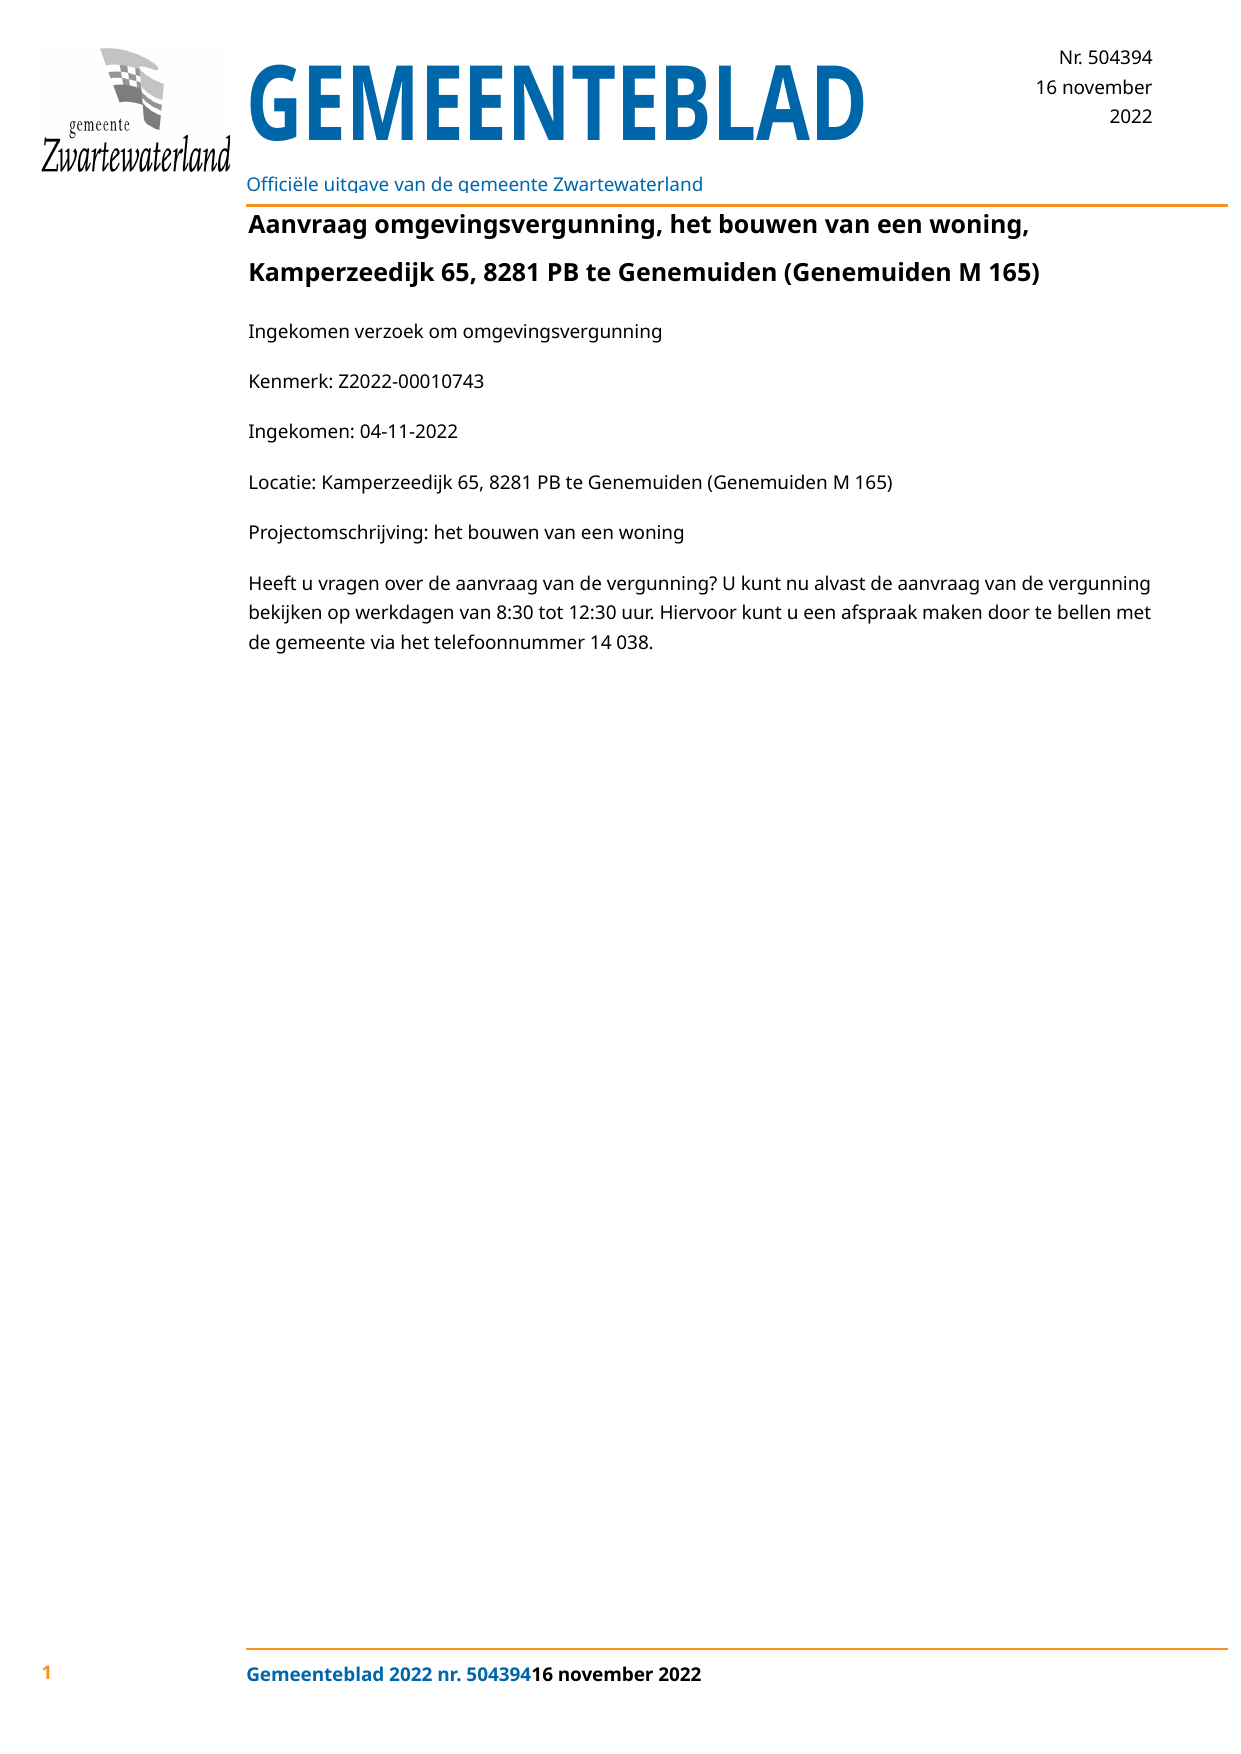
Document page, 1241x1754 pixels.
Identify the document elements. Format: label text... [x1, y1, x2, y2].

text Kenmerk: Z2022-00010743 [248, 368, 1152, 394]
text Ingekomen: 04-11-2022 [248, 419, 1152, 444]
text Aanvraag omgevingsvergunning, het bouwen van een woning, Kamperzeedijk 65, 8281 PB te Genemuiden (Genemuiden M 165) [248, 207, 1152, 288]
text Projectomschrijving: het bouwen van een woning [248, 519, 1152, 545]
text Locatie: Kamperzeedijk 65, 8281 PB te Genemuiden (Genemuiden M 165) [248, 469, 1152, 495]
text Heeft u vragen over de aanvraag van de vergunning? U kunt nu alvast de aanvraag van de vergunning bekijken op werkdagen van 8:30 tot 12:30 uur. Hiervoor kunt u een afspraak maken door te bellen met de gemeente via het telefoonnummer 14 038. [248, 570, 1152, 655]
text Ingekomen verzoek om omgevingsvergunning [248, 318, 1152, 344]
picture [41, 47, 231, 172]
